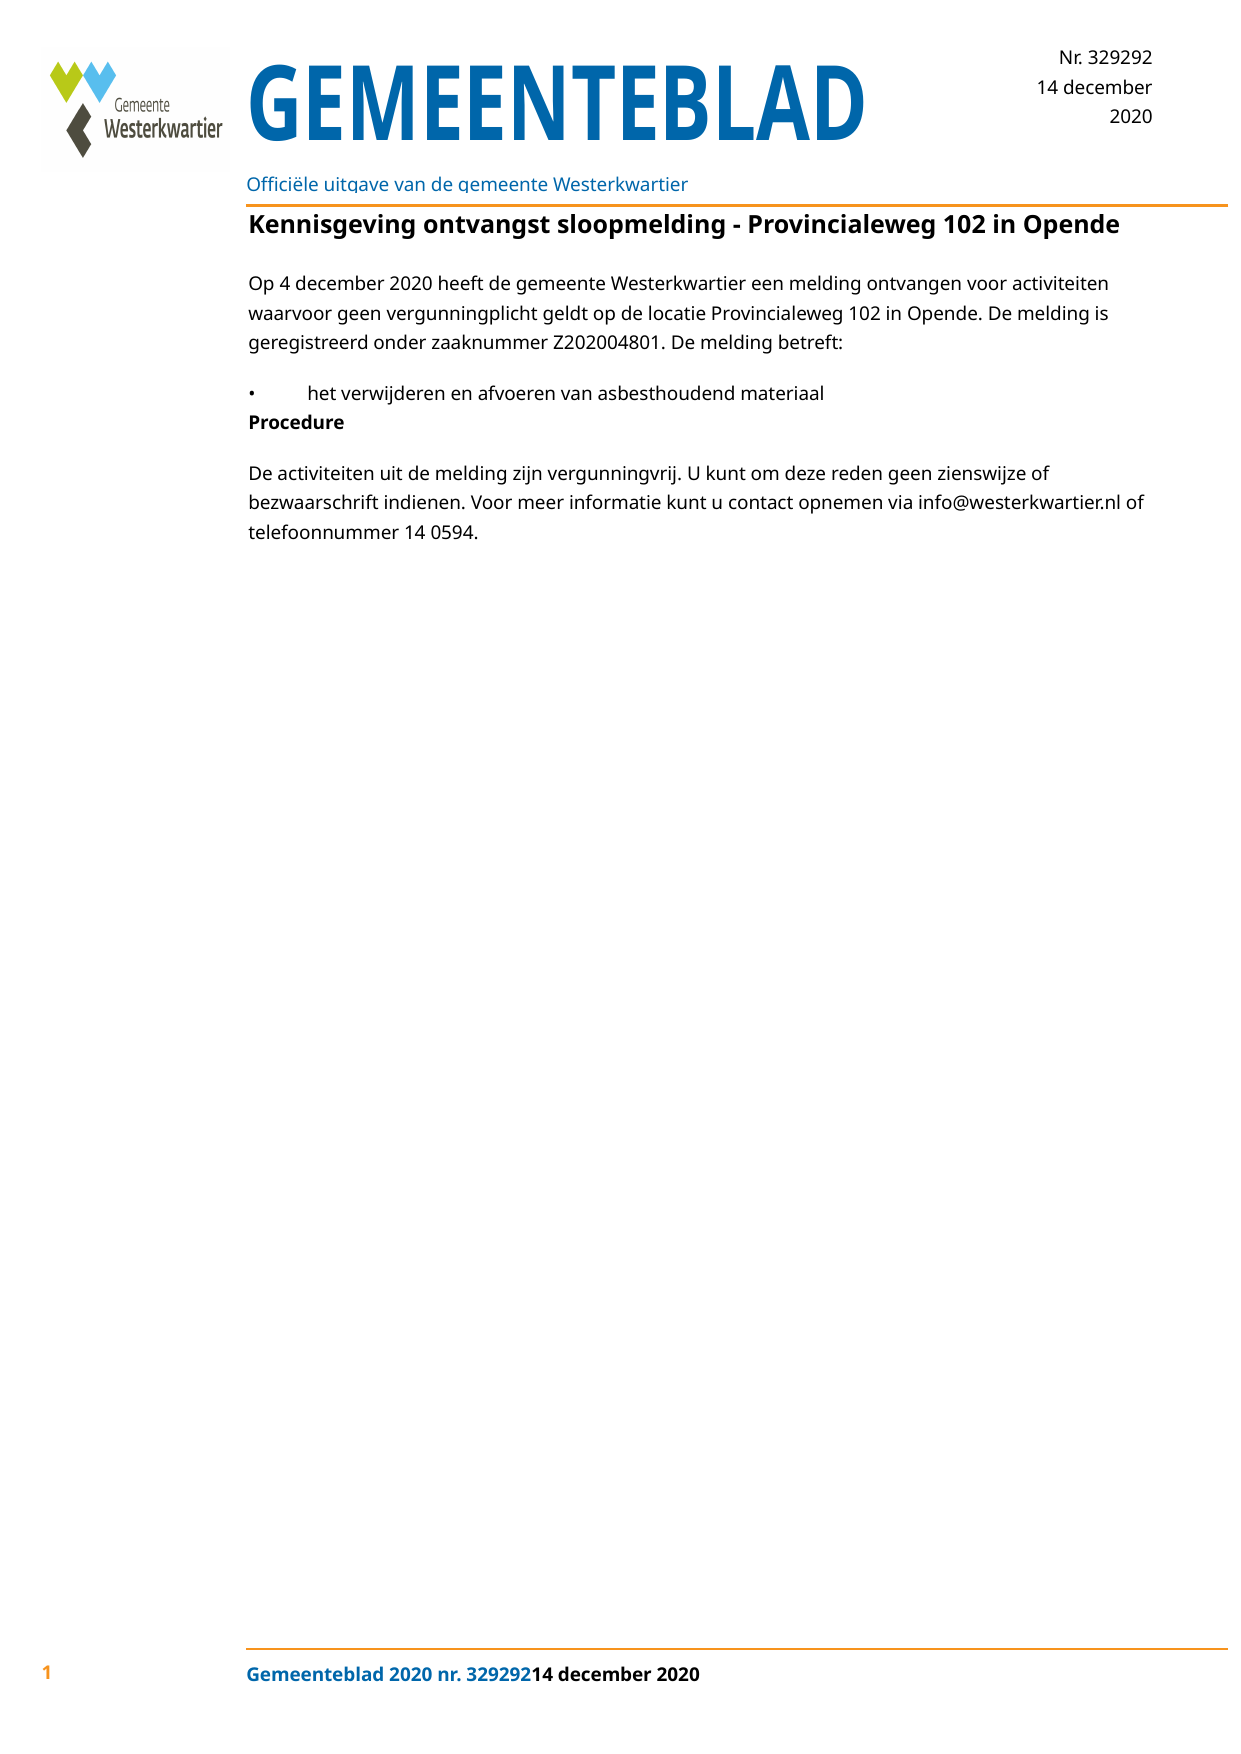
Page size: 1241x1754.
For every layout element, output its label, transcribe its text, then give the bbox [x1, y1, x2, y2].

text Procedure [248, 409, 1152, 435]
text Kennisgeving ontvangst sloopmelding - Provincialeweg 102 in Opende [248, 207, 1152, 241]
picture [41, 47, 231, 172]
list het verwijderen en afvoeren van asbesthoudend materiaal [248, 380, 1152, 406]
text De activiteiten uit de melding zijn vergunningvrij. U kunt om deze reden geen zienswijze of bezwaarschrift indienen. Voor meer informatie kunt u contact opnemen via info@westerkwartier.nl of telefoonnummer 14 0594. [248, 460, 1152, 545]
text Op 4 december 2020 heeft de gemeente Westerkwartier een melding ontvangen voor activiteiten waarvoor geen vergunningplicht geldt op de locatie Provincialeweg 102 in Opende. De melding is geregistreerd onder zaaknummer Z202004801. De melding betreft: [248, 270, 1152, 355]
